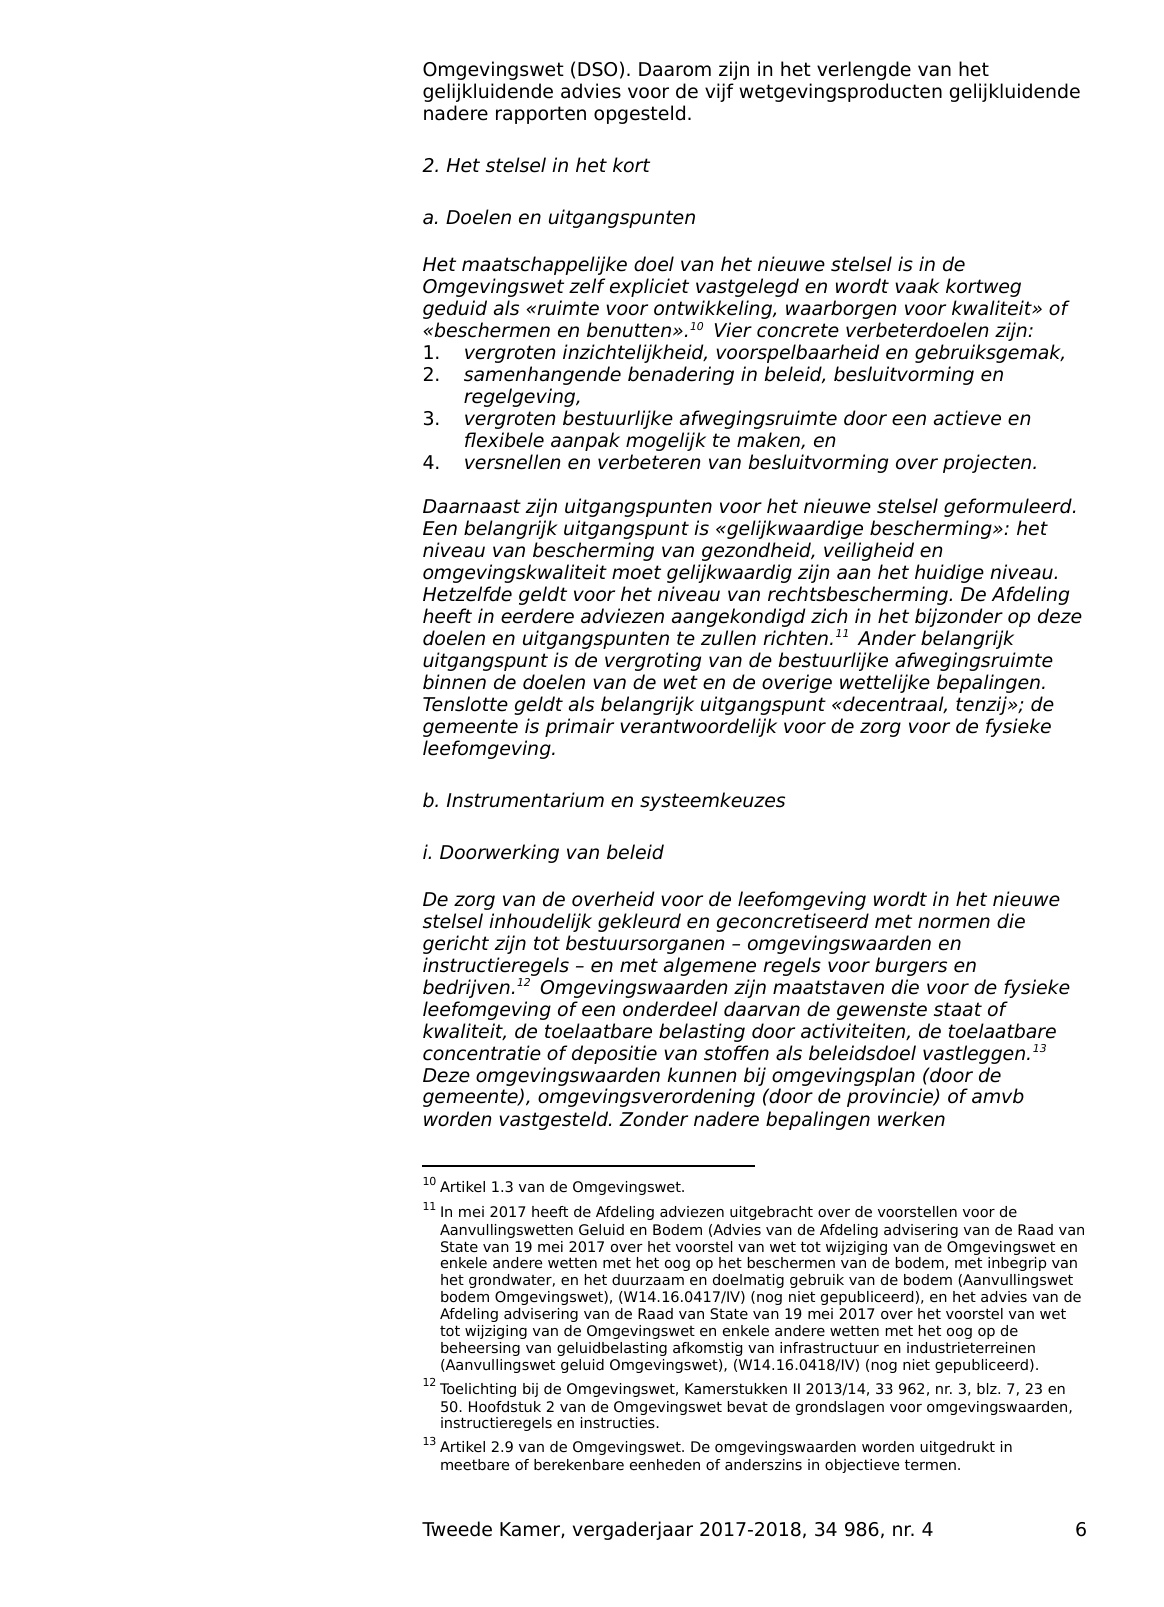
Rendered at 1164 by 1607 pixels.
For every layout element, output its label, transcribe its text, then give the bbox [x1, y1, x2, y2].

subtitle a. Doelen en uitgangspunten [422, 207, 1087, 229]
text 3. vergroten bestuurlijke afwegingsruimte door een actieve en flexibele aanpak mogelijk te maken, en [422, 408, 1087, 452]
text Omgevingswet (DSO). Daarom zijn in het verlengde van het gelijkluidende advies voor de vijf wetgevingsproducten gelijkluidende nadere rapporten opgesteld. [422, 59, 1087, 125]
subtitle 2. Het stelsel in het kort [422, 155, 1087, 177]
text Daarnaast zijn uitgangspunten voor het nieuwe stelsel geformuleerd. Een belangrijk uitgangspunt is «gelijkwaardige bescherming»: het niveau van bescherming van gezondheid, veiligheid en omgevingskwaliteit moet gelijkwaardig zijn aan het huidige niveau. Hetzelfde geldt voor het niveau van rechtsbescherming. De Afdeling heeft in eerdere adviezen aangekondigd zich in het bijzonder op deze doelen en uitgangspunten te zullen richten. Ander belangrijk uitgangspunt is de vergroting van de bestuurlijke afwegingsruimte binnen de doelen van de wet en de overige wettelijke bepalingen. Tenslotte geldt als belangrijk uitgangspunt «decentraal, tenzij»; de gemeente is primair verantwoordelijk voor de zorg voor de fysieke leefomgeving. [422, 496, 1087, 760]
text 1. vergroten inzichtelijkheid, voorspelbaarheid en gebruiksgemak, [422, 342, 1087, 364]
text In mei 2017 heeft de Afdeling adviezen uitgebracht over de voorstellen voor de Aanvullingswetten Geluid en Bodem (Advies van de Afdeling advisering van de Raad van State van 19 mei 2017 over het voorstel van wet tot wijziging van de Omgevingswet en enkele andere wetten met het oog op het beschermen van de bodem, met inbegrip van het grondwater, en het duurzaam en doelmatig gebruik van de bodem (Aanvullingswet bodem Omgevingswet), (W14.16.0417/IV) (nog niet gepubliceerd), en het advies van de Afdeling advisering van de Raad van State van 19 mei 2017 over het voorstel van wet tot wijziging van de Omgevingswet en enkele andere wetten met het oog op de beheersing van geluidbelasting afkomstig van infrastructuur en industrieterreinen (Aanvullingswet geluid Omgevingswet), (W14.16.0418/IV) (nog niet gepubliceerd). [422, 1200, 1087, 1374]
text 4. versnellen en verbeteren van besluitvorming over projecten. [422, 452, 1087, 474]
text De zorg van de overheid voor de leefomgeving wordt in het nieuwe stelsel inhoudelijk gekleurd en geconcretiseerd met normen die gericht zijn tot bestuursorganen – omgevingswaarden en instructieregels – en met algemene regels voor burgers en bedrijven. Omgevingswaarden zijn maatstaven die voor de fysieke leefomgeving of een onderdeel daarvan de gewenste staat of kwaliteit, de toelaatbare belasting door activiteiten, de toelaatbare concentratie of depositie van stoffen als beleidsdoel vastleggen. Deze omgevingswaarden kunnen bij omgevingsplan (door de gemeente), omgevingsverordening (door de provincie) of amvb worden vastgesteld. Zonder nadere bepalingen werken [422, 889, 1087, 1130]
subtitle i. Doorwerking van beleid [422, 842, 1087, 864]
text 2. samenhangende benadering in beleid, besluitvorming en regelgeving, [422, 364, 1087, 408]
text Artikel 1.3 van de Omgevingswet. [422, 1175, 1087, 1197]
text Artikel 2.9 van de Omgevingswet. De omgevingswaarden worden uitgedrukt in meetbare of berekenbare eenheden of anderszins in objectieve termen. [422, 1435, 1087, 1474]
subtitle b. Instrumentarium en systeemkeuzes [422, 790, 1087, 812]
text Het maatschappelijke doel van het nieuwe stelsel is in de Omgevingswet zelf expliciet vastgelegd en wordt vaak kortweg geduid als «ruimte voor ontwikkeling, waarborgen voor kwaliteit» of «beschermen en benutten». Vier concrete verbeterdoelen zijn: [422, 254, 1087, 342]
text Toelichting bij de Omgevingswet, Kamerstukken II 2013/14, 33 962, nr. 3, blz. 7, 23 en 50. Hoofdstuk 2 van de Omgevingswet bevat de grondslagen voor omgevingswaarden, instructieregels en instructies. [422, 1377, 1087, 1432]
